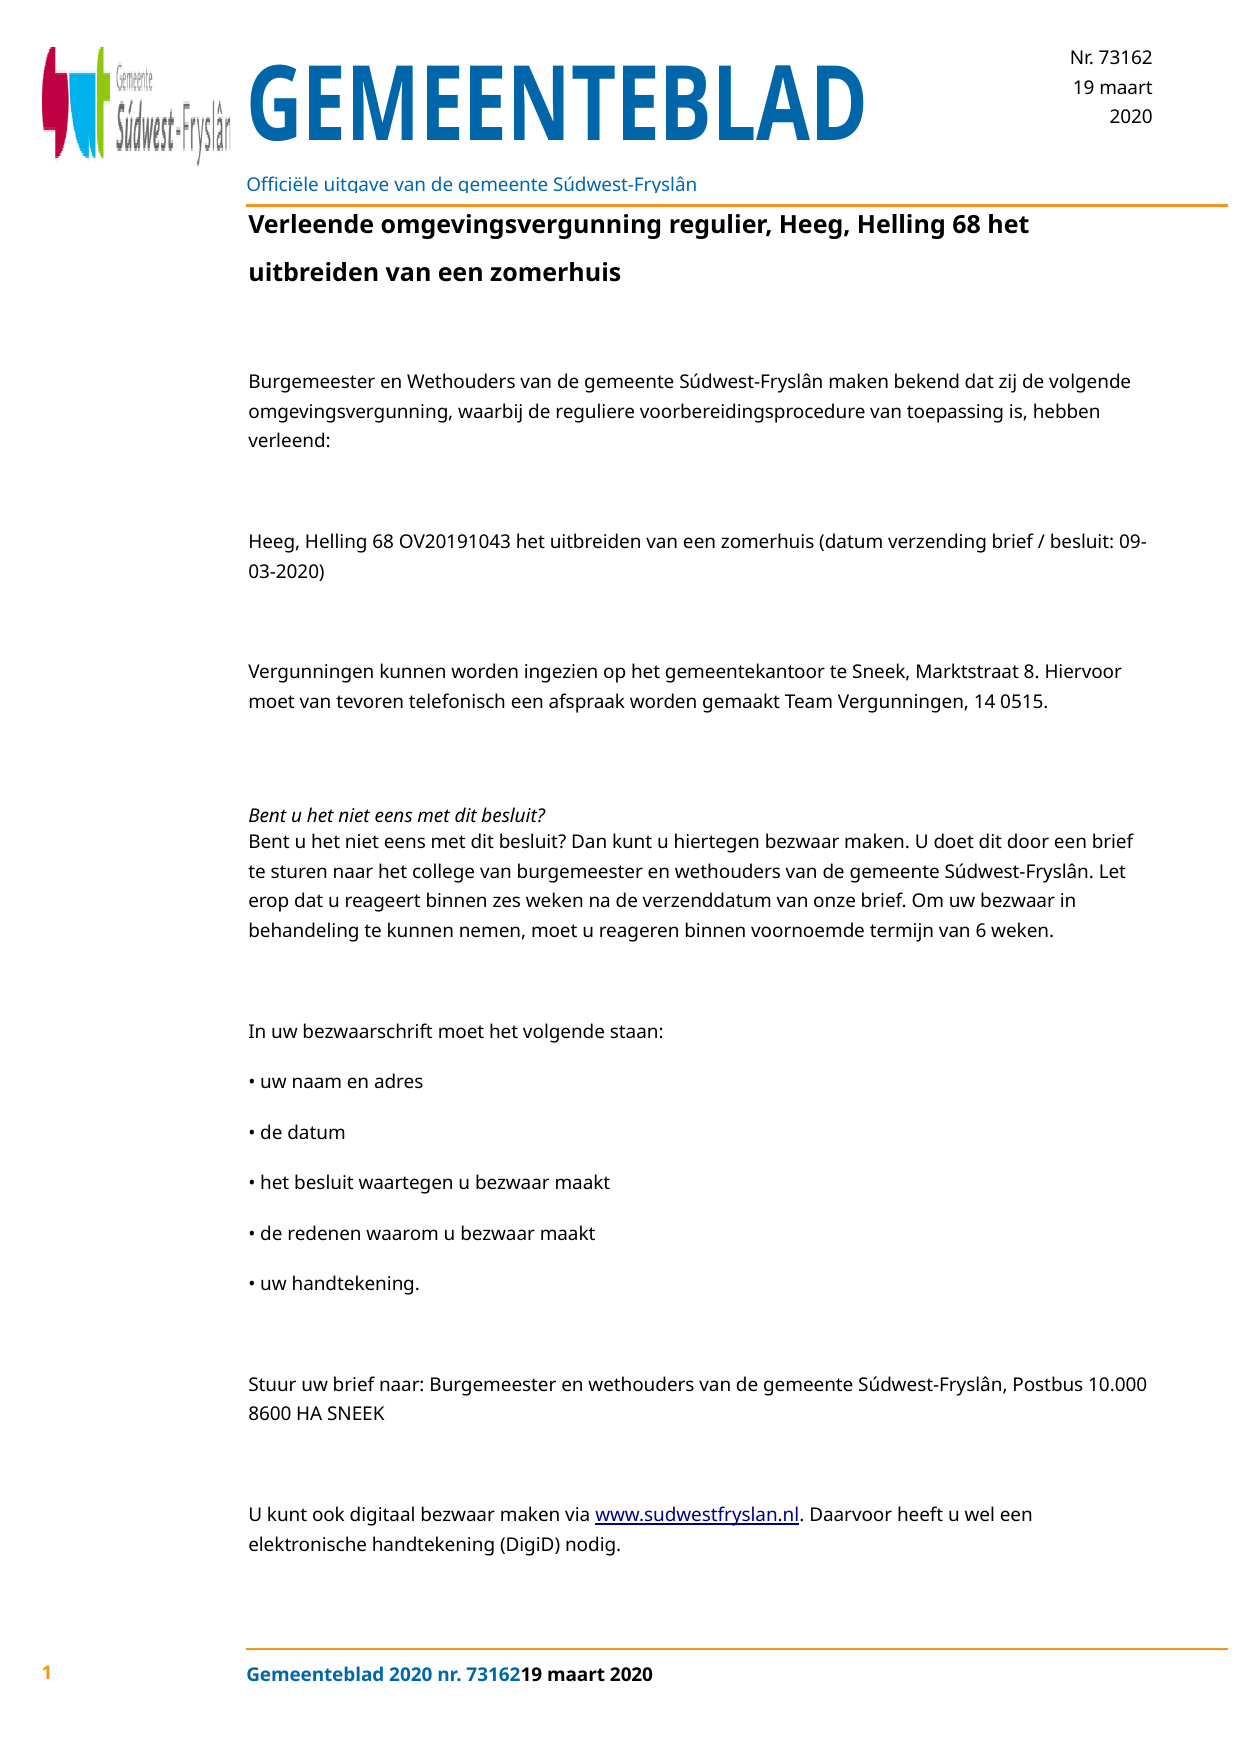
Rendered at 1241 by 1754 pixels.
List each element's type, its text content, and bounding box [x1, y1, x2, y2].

text Bent u het niet eens met dit besluit? Dan kunt u hiertegen bezwaar maken. U doet dit door een brief te sturen naar het college van burgemeester en wethouders van de gemeente Súdwest-Fryslân. Let erop dat u reageert binnen zes weken na de verzenddatum van onze brief. Om uw bezwaar in behandeling te kunnen nemen, moet u reageren binnen voornoemde termijn van 6 weken. [248, 828, 1152, 943]
text • uw naam en adres [248, 1068, 1152, 1094]
text U kunt ook digitaal bezwaar maken via www.sudwestfryslan.nl. Daarvoor heeft u wel een elektronische handtekening (DigiD) nodig. [248, 1501, 1152, 1557]
text Verleende omgevingsvergunning regulier, Heeg, Helling 68 het uitbreiden van een zomerhuis [248, 207, 1152, 288]
text Vergunningen kunnen worden ingezien op het gemeentekantoor te Sneek, Marktstraat 8. Hiervoor moet van tevoren telefonisch een afspraak worden gemaakt Team Vergunningen, 14 0515. [248, 659, 1152, 714]
picture [41, 47, 231, 172]
text • de redenen waarom u bezwaar maakt [248, 1220, 1152, 1245]
text Heeg, Helling 68 OV20191043 het uitbreiden van een zomerhuis (datum verzending brief / besluit: 09-03-2020) [248, 528, 1152, 584]
text Bent u het niet eens met dit besluit? [248, 803, 1152, 828]
text Burgemeester en Wethouders van de gemeente Súdwest-Fryslân maken bekend dat zij de volgende omgevingsvergunning, waarbij de reguliere voorbereidingsprocedure van toepassing is, hebben verleend: [248, 368, 1152, 453]
text Stuur uw brief naar: Burgemeester en wethouders van de gemeente Súdwest-Fryslân, Postbus 10.000 8600 HA SNEEK [248, 1371, 1152, 1426]
text In uw bezwaarschrift moet het volgende staan: [248, 1018, 1152, 1044]
text • de datum [248, 1119, 1152, 1144]
text • uw handtekening. [248, 1270, 1152, 1296]
text • het besluit waartegen u bezwaar maakt [248, 1169, 1152, 1195]
